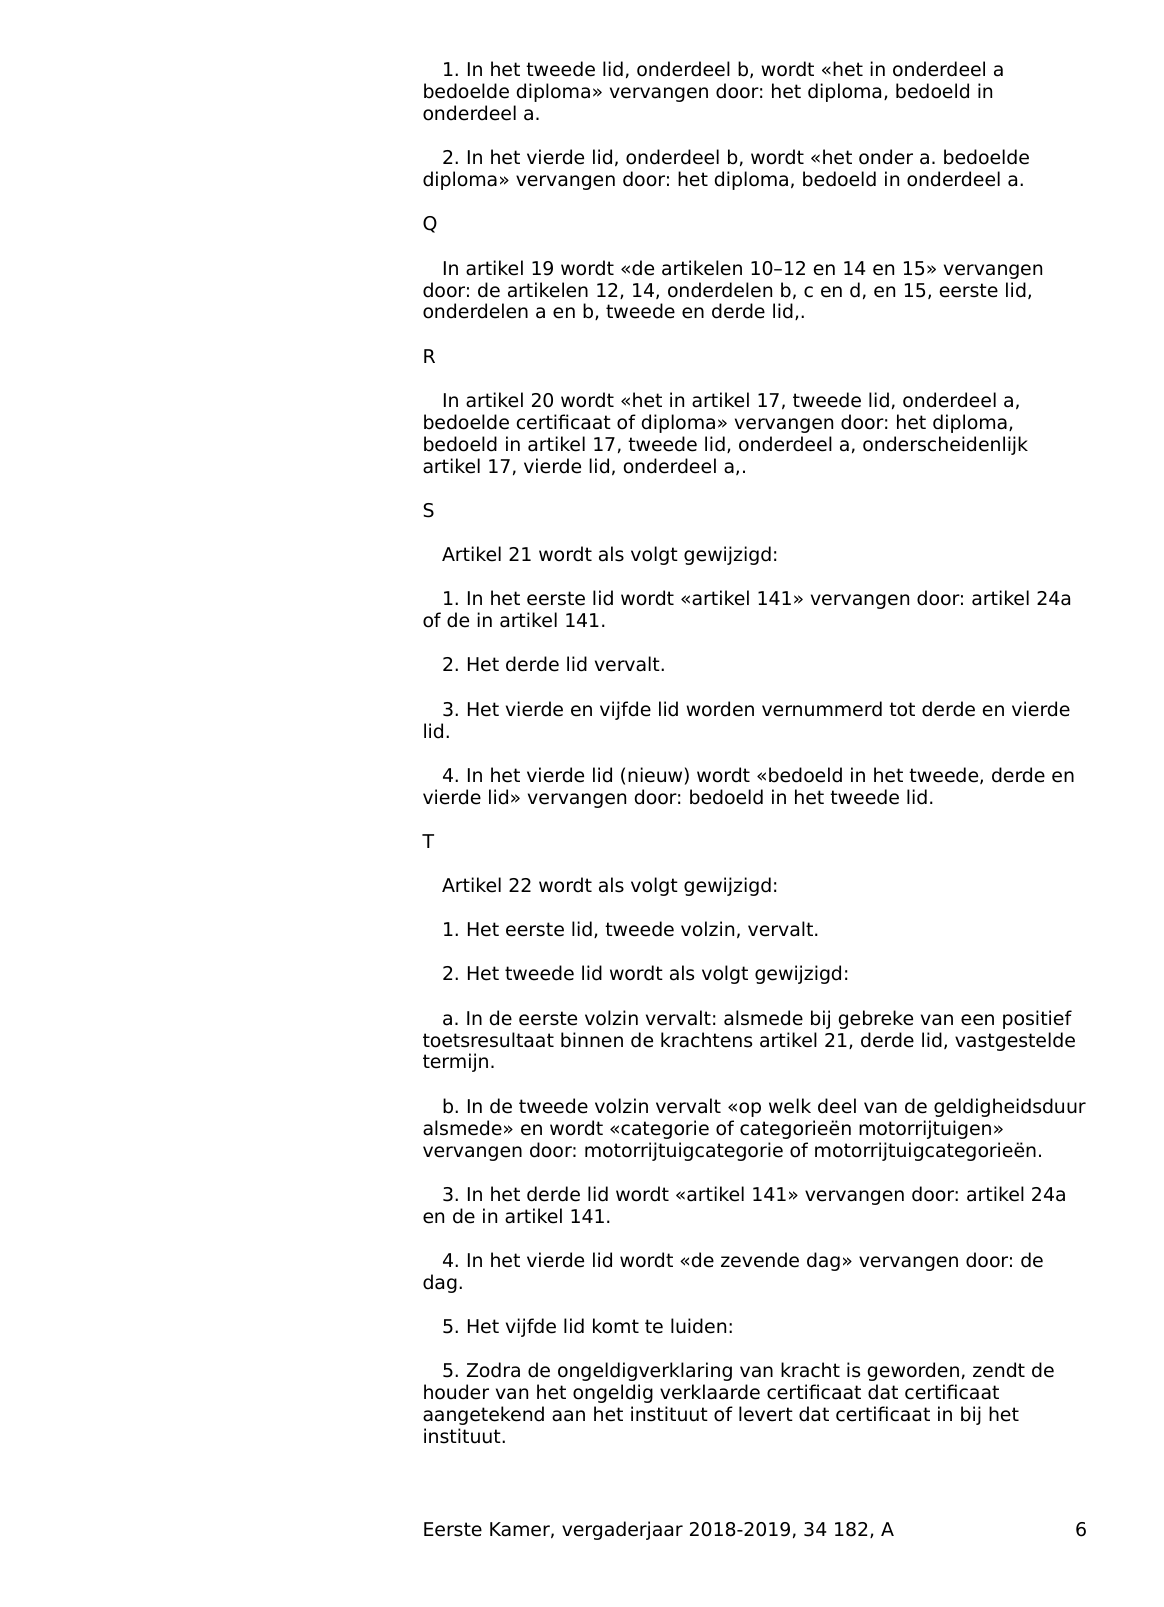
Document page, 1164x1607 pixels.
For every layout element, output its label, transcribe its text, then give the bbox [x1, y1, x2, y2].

text Artikel 22 wordt als volgt gewijzigd: [422, 875, 1087, 897]
text a. In de eerste volzin vervalt: alsmede bij gebreke van een positief toetsresultaat binnen de krachtens artikel 21, derde lid, vastgestelde termijn. [422, 1007, 1087, 1073]
text 3. Het vierde en vijfde lid worden vernummerd tot derde en vierde lid. [422, 698, 1087, 742]
text In artikel 20 wordt «het in artikel 17, tweede lid, onderdeel a, bedoelde certificaat of diploma» vervangen door: het diploma, bedoeld in artikel 17, tweede lid, onderdeel a, onderscheidenlijk artikel 17, vierde lid, onderdeel a,. [422, 390, 1087, 478]
text T [422, 831, 1087, 853]
text 3. In het derde lid wordt «artikel 141» vervangen door: artikel 24a en de in artikel 141. [422, 1184, 1087, 1228]
text 4. In het vierde lid (nieuw) wordt «bedoeld in het tweede, derde en vierde lid» vervangen door: bedoeld in het tweede lid. [422, 765, 1087, 809]
text 5. Zodra de ongeldigverklaring van kracht is geworden, zendt de houder van het ongeldig verklaarde certificaat dat certificaat aangetekend aan het instituut of levert dat certificaat in bij het instituut. [422, 1360, 1087, 1448]
text 1. In het tweede lid, onderdeel b, wordt «het in onderdeel a bedoelde diploma» vervangen door: het diploma, bedoeld in onderdeel a. [422, 59, 1087, 125]
text 2. Het tweede lid wordt als volgt gewijzigd: [422, 963, 1087, 985]
text Artikel 21 wordt als volgt gewijzigd: [422, 544, 1087, 566]
text 2. Het derde lid vervalt. [422, 654, 1087, 676]
text 5. Het vijfde lid komt te luiden: [422, 1316, 1087, 1338]
text In artikel 19 wordt «de artikelen 10–12 en 14 en 15» vervangen door: de artikelen 12, 14, onderdelen b, c en d, en 15, eerste lid, onderdelen a en b, tweede en derde lid,. [422, 257, 1087, 323]
text b. In de tweede volzin vervalt «op welk deel van de geldigheidsduur alsmede» en wordt «categorie of categorieën motorrijtuigen» vervangen door: motorrijtuigcategorie of motorrijtuigcategorieën. [422, 1096, 1087, 1162]
text R [422, 346, 1087, 368]
text 1. In het eerste lid wordt «artikel 141» vervangen door: artikel 24a of de in artikel 141. [422, 588, 1087, 632]
text 4. In het vierde lid wordt «de zevende dag» vervangen door: de dag. [422, 1250, 1087, 1294]
text Q [422, 213, 1087, 235]
text 1. Het eerste lid, tweede volzin, vervalt. [422, 919, 1087, 941]
text S [422, 500, 1087, 522]
text 2. In het vierde lid, onderdeel b, wordt «het onder a. bedoelde diploma» vervangen door: het diploma, bedoeld in onderdeel a. [422, 147, 1087, 191]
